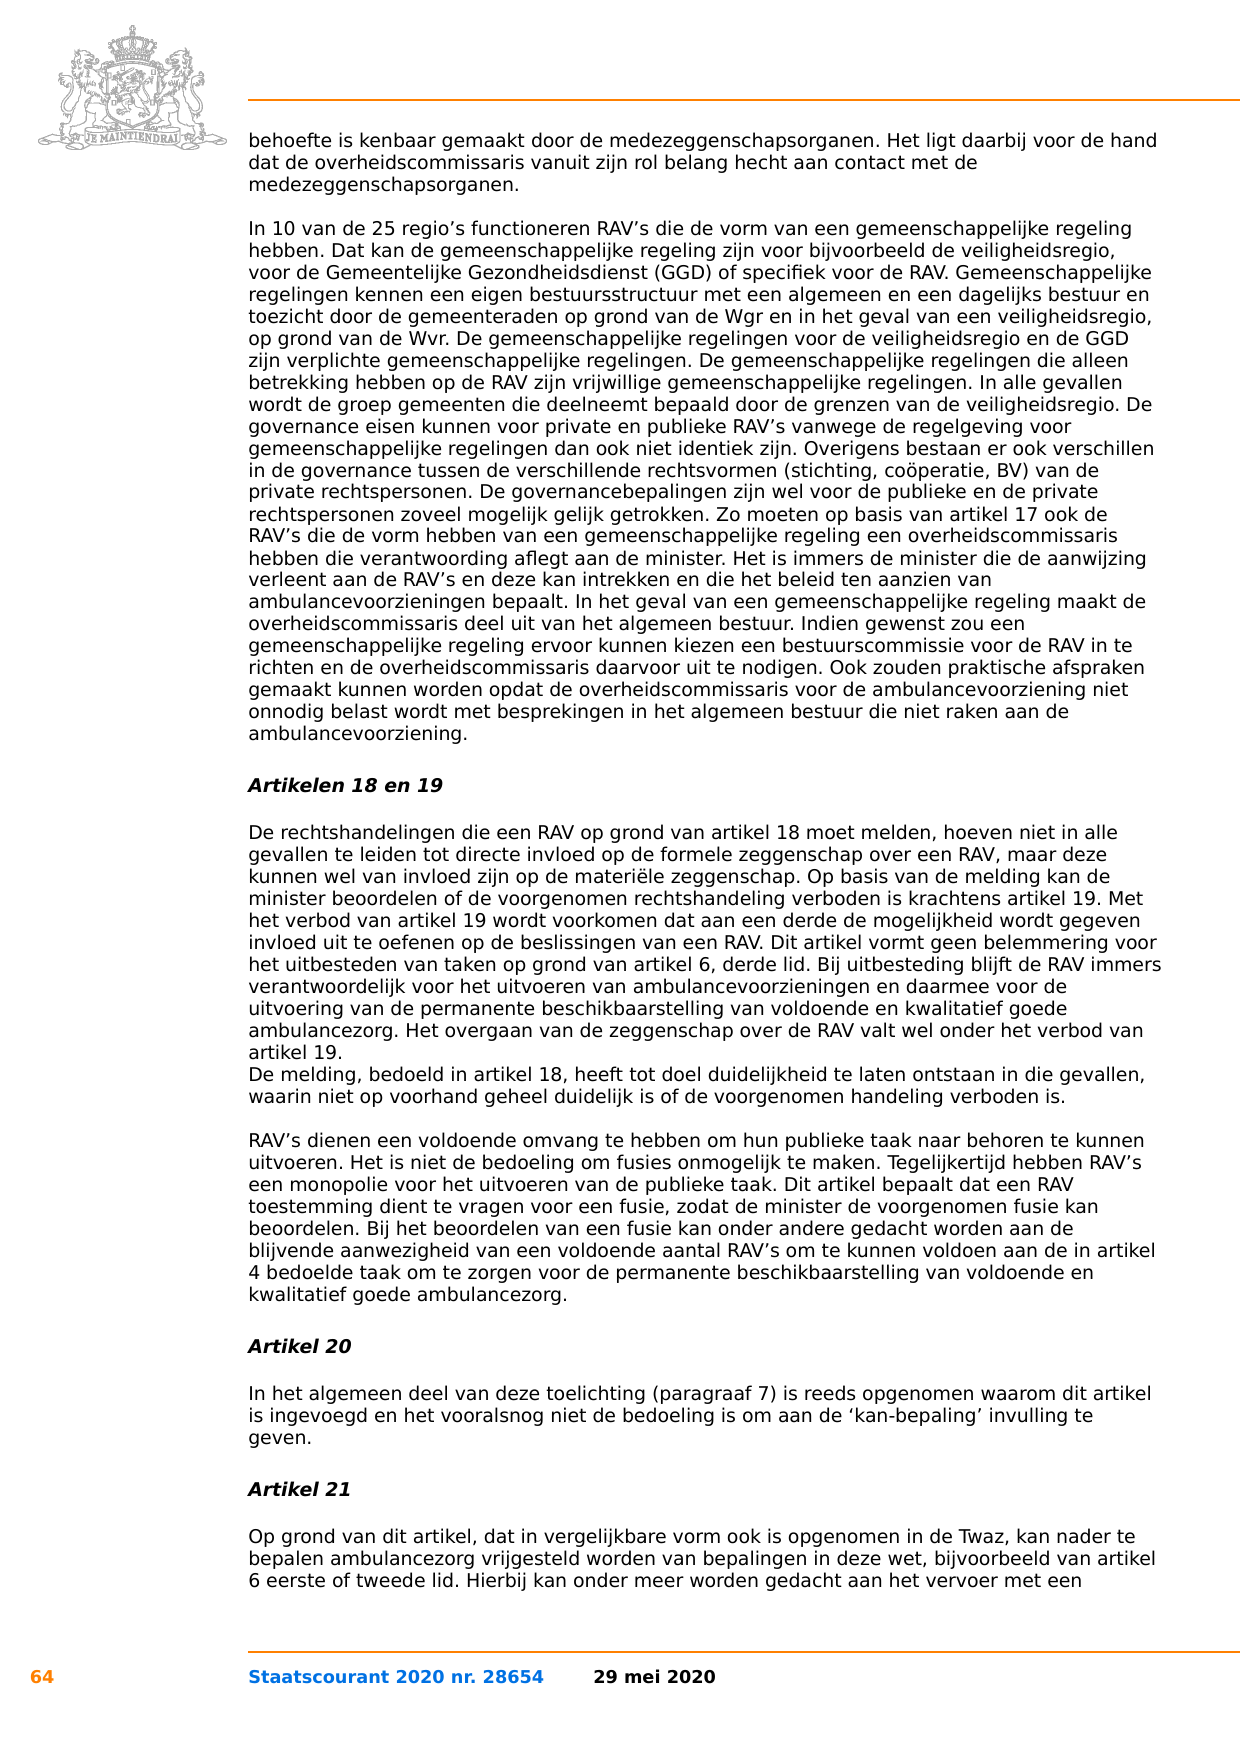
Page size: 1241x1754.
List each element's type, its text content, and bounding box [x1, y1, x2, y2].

text Op grond van dit artikel, dat in vergelijkbare vorm ook is opgenomen in de Twaz, kan nader te bepalen ambulancezorg vrijgesteld worden van bepalingen in deze wet, bijvoorbeeld van artikel 6 eerste of tweede lid. Hierbij kan onder meer worden gedacht aan het vervoer met een [248, 1526, 1163, 1591]
text behoefte is kenbaar gemaakt door de medezeggenschapsorganen. Het ligt daarbij voor de hand dat de overheidscommissaris vanuit zijn rol belang hecht aan contact met de medezeggenschapsorganen. [248, 130, 1163, 196]
text In 10 van de 25 regio’s functioneren RAV’s die de vorm van een gemeenschappelijke regeling hebben. Dat kan de gemeenschappelijke regeling zijn voor bijvoorbeeld de veiligheidsregio, voor de Gemeentelijke Gezondheidsdienst (GGD) of specifiek voor de RAV. Gemeenschappelijke regelingen kennen een eigen bestuursstructuur met een algemeen en een dagelijks bestuur en toezicht door de gemeenteraden op grond van de Wgr en in het geval van een veiligheidsregio, op grond van de Wvr. De gemeenschappelijke regelingen voor de veiligheidsregio en de GGD zijn verplichte gemeenschappelijke regelingen. De gemeenschappelijke regelingen die alleen betrekking hebben op de RAV zijn vrijwillige gemeenschappelijke regelingen. In alle gevallen wordt de groep gemeenten die deelneemt bepaald door de grenzen van de veiligheidsregio. De governance eisen kunnen voor private en publieke RAV’s vanwege de regelgeving voor gemeenschappelijke regelingen dan ook niet identiek zijn. Overigens bestaan er ook verschillen in de governance tussen de verschillende rechtsvormen (stichting, coöperatie, BV) van de private rechtspersonen. De governancebepalingen zijn wel voor de publieke en de private rechtspersonen zoveel mogelijk gelijk getrokken. Zo moeten op basis van artikel 17 ook de RAV’s die de vorm hebben van een gemeenschappelijke regeling een overheidscommissaris hebben die verantwoording aflegt aan de minister. Het is immers de minister die de aanwijzing verleent aan de RAV’s en deze kan intrekken en die het beleid ten aanzien van ambulancevoorzieningen bepaalt. In het geval van een gemeenschappelijke regeling maakt de overheidscommissaris deel uit van het algemeen bestuur. Indien gewenst zou een gemeenschappelijke regeling ervoor kunnen kiezen een bestuurscommissie voor de RAV in te richten en de overheidscommissaris daarvoor uit te nodigen. Ook zouden praktische afspraken gemaakt kunnen worden opdat de overheidscommissaris voor de ambulancevoorziening niet onnodig belast wordt met besprekingen in het algemeen bestuur die niet raken aan de ambulancevoorziening. [248, 218, 1163, 745]
subtitle Artikel 21 [248, 1478, 1163, 1501]
picture [38, 25, 227, 150]
text RAV’s dienen een voldoende omvang te hebben om hun publieke taak naar behoren te kunnen uitvoeren. Het is niet de bedoeling om fusies onmogelijk te maken. Tegelijkertijd hebben RAV’s een monopolie voor het uitvoeren van de publieke taak. Dit artikel bepaalt dat een RAV toestemming dient te vragen voor een fusie, zodat de minister de voorgenomen fusie kan beoordelen. Bij het beoordelen van een fusie kan onder andere gedacht worden aan de blijvende aanwezigheid van een voldoende aantal RAV’s om te kunnen voldoen aan de in artikel 4 bedoelde taak om te zorgen voor de permanente beschikbaarstelling van voldoende en kwalitatief goede ambulancezorg. [248, 1130, 1163, 1306]
text De melding, bedoeld in artikel 18, heeft tot doel duidelijkheid te laten ontstaan in die gevallen, waarin niet op voorhand geheel duidelijk is of de voorgenomen handeling verboden is. [248, 1064, 1163, 1108]
subtitle Artikel 20 [248, 1336, 1163, 1358]
text In het algemeen deel van deze toelichting (paragraaf 7) is reeds opgenomen waarom dit artikel is ingevoegd en het vooralsnog niet de bedoeling is om aan de ‘kan-bepaling’ invulling te geven. [248, 1383, 1163, 1448]
subtitle Artikelen 18 en 19 [248, 775, 1163, 797]
text De rechtshandelingen die een RAV op grond van artikel 18 moet melden, hoeven niet in alle gevallen te leiden tot directe invloed op de formele zeggenschap over een RAV, maar deze kunnen wel van invloed zijn op de materiële zeggenschap. Op basis van de melding kan de minister beoordelen of de voorgenomen rechtshandeling verboden is krachtens artikel 19. Met het verbod van artikel 19 wordt voorkomen dat aan een derde de mogelijkheid wordt gegeven invloed uit te oefenen op de beslissingen van een RAV. Dit artikel vormt geen belemmering voor het uitbesteden van taken op grond van artikel 6, derde lid. Bij uitbesteding blijft de RAV immers verantwoordelijk voor het uitvoeren van ambulancevoorzieningen en daarmee voor de uitvoering van de permanente beschikbaarstelling van voldoende en kwalitatief goede ambulancezorg. Het overgaan van de zeggenschap over de RAV valt wel onder het verbod van artikel 19. [248, 822, 1163, 1064]
